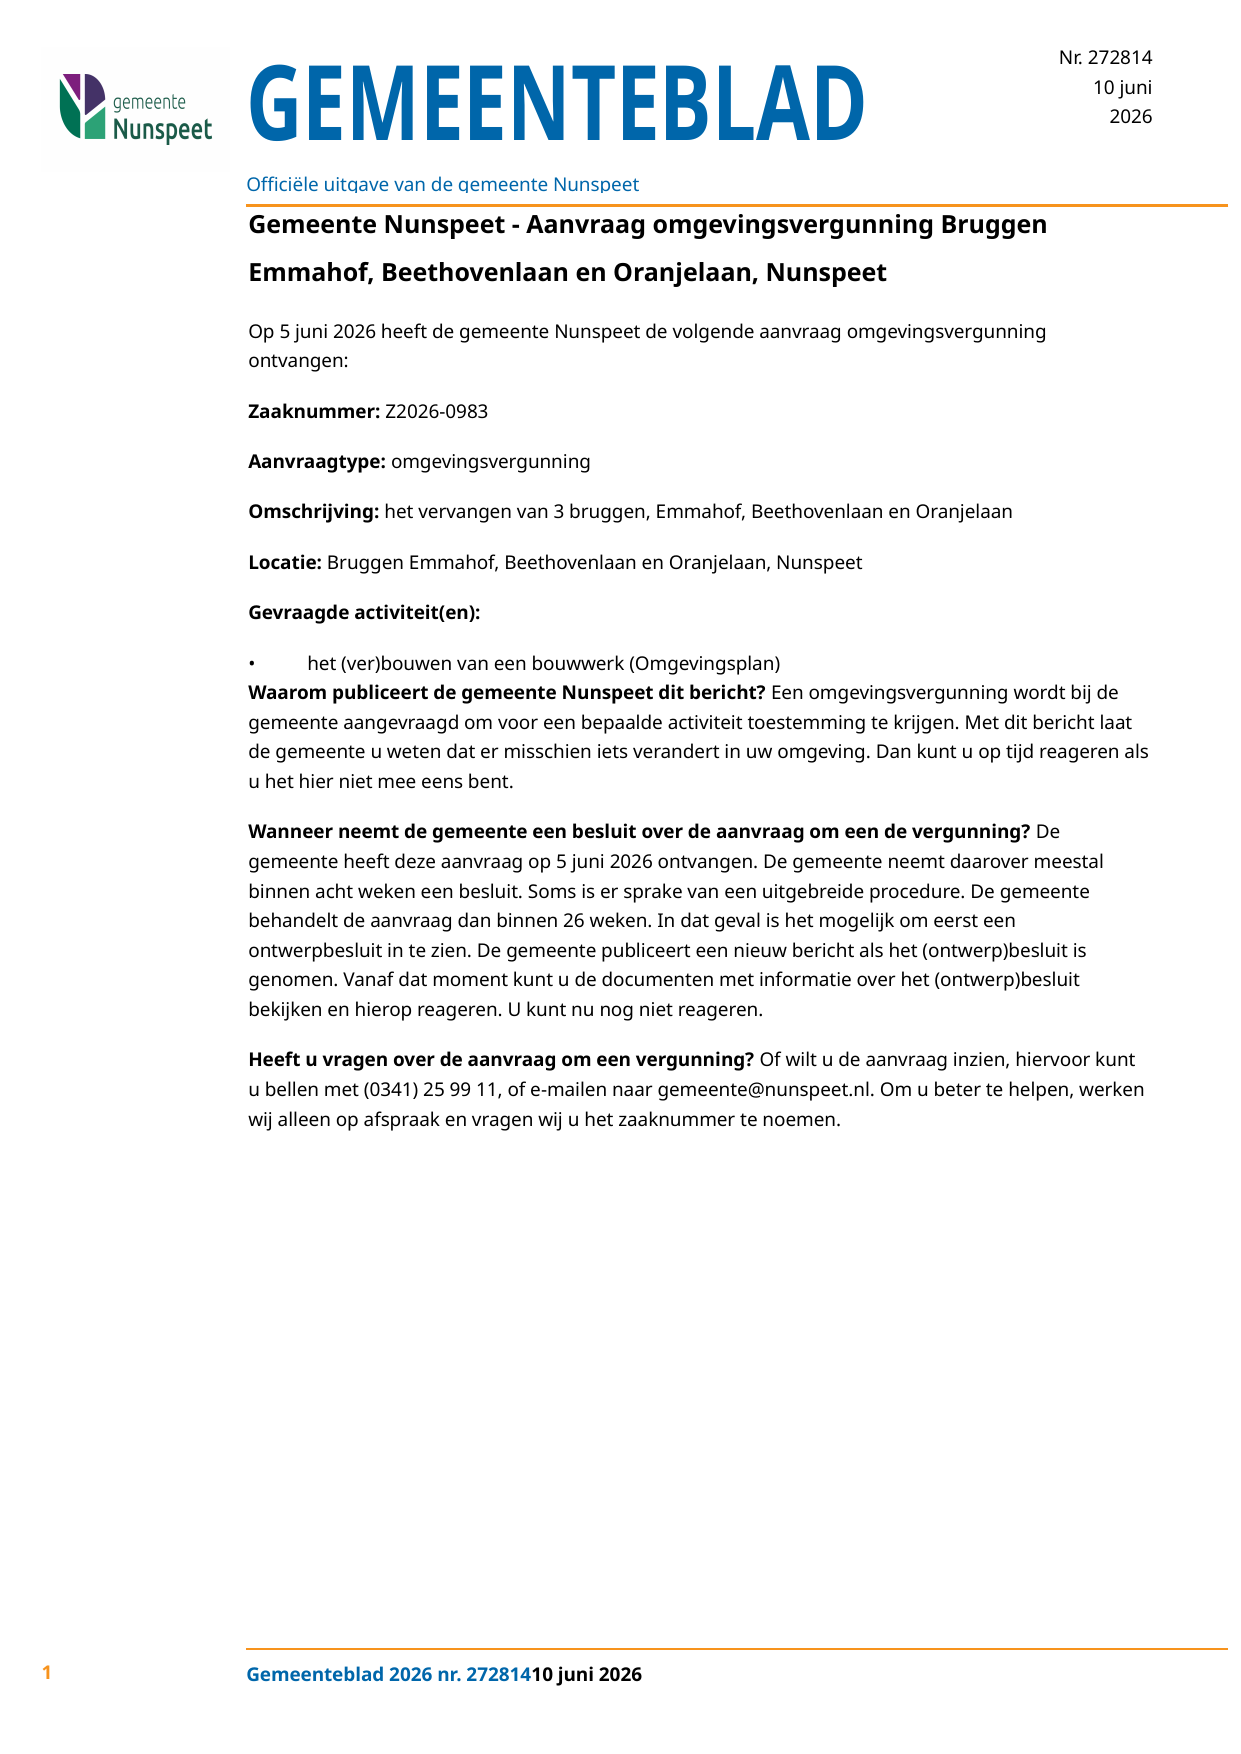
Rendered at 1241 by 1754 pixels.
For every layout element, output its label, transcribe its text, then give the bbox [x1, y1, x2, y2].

text Omschrijving: het vervangen van 3 bruggen, Emmahof, Beethovenlaan en Oranjelaan [248, 499, 1152, 524]
text Op 5 juni 2026 heeft de gemeente Nunspeet de volgende aanvraag omgevingsvergunning ontvangen: [248, 318, 1152, 373]
picture [41, 47, 231, 172]
text Locatie: Bruggen Emmahof, Beethovenlaan en Oranjelaan, Nunspeet [248, 549, 1152, 575]
text Gemeente Nunspeet - Aanvraag omgevingsvergunning Bruggen Emmahof, Beethovenlaan en Oranjelaan, Nunspeet [248, 207, 1152, 288]
text Gevraagde activiteit(en): [248, 599, 1152, 625]
text Aanvraagtype: omgevingsvergunning [248, 448, 1152, 474]
text Heeft u vragen over de aanvraag om een vergunning? Of wilt u de aanvraag inzien, hiervoor kunt u bellen met (0341) 25 99 11, of e-mailen naar gemeente@nunspeet.nl. Om u beter te helpen, werken wij alleen op afspraak en vragen wij u het zaaknummer te noemen. [248, 1047, 1152, 1132]
text Wanneer neemt de gemeente een besluit over de aanvraag om een de vergunning? De gemeente heeft deze aanvraag op 5 juni 2026 ontvangen. De gemeente neemt daarover meestal binnen acht weken een besluit. Soms is er sprake van een uitgebreide procedure. De gemeente behandelt de aanvraag dan binnen 26 weken. In dat geval is het mogelijk om eerst een ontwerpbesluit in te zien. De gemeente publiceert een nieuw bericht als het (ontwerp)besluit is genomen. Vanaf dat moment kunt u de documenten met informatie over het (ontwerp)besluit bekijken en hierop reageren. U kunt nu nog niet reageren. [248, 819, 1152, 1022]
list het (ver)bouwen van een bouwwerk (Omgevingsplan) [248, 650, 1152, 676]
text Waarom publiceert de gemeente Nunspeet dit bericht? Een omgevingsvergunning wordt bij de gemeente aangevraagd om voor een bepaalde activiteit toestemming te krijgen. Met dit bericht laat de gemeente u weten dat er misschien iets verandert in uw omgeving. Dan kunt u op tijd reageren als u het hier niet mee eens bent. [248, 679, 1152, 794]
text Zaaknummer: Z2026-0983 [248, 398, 1152, 424]
